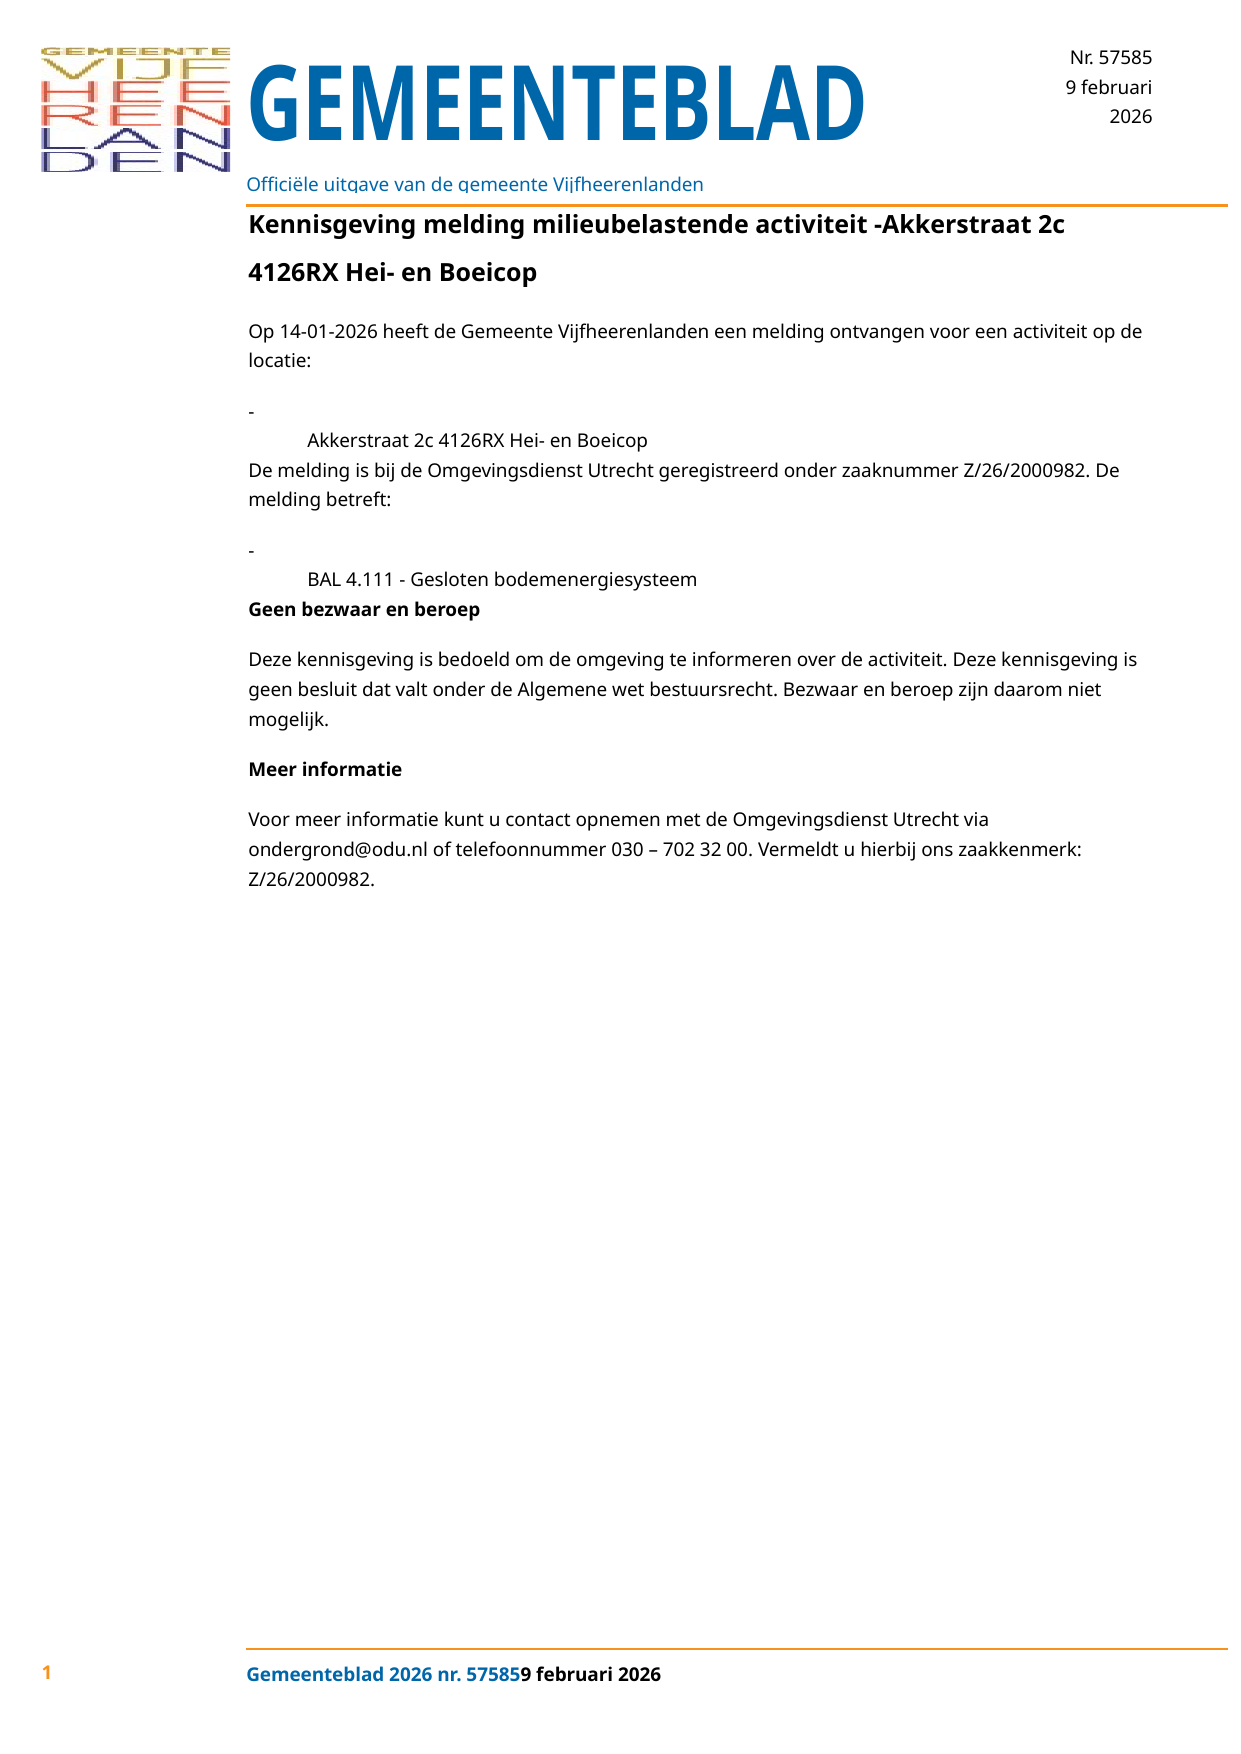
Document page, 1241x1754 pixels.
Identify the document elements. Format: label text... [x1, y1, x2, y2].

text Kennisgeving melding milieubelastende activiteit -Akkerstraat 2c 4126RX Hei- en Boeicop [248, 207, 1152, 288]
text Geen bezwaar en beroep [248, 596, 1152, 622]
picture [41, 47, 231, 172]
list BAL 4.111 - Gesloten bodemenergiesysteem [248, 567, 1152, 592]
text Voor meer informatie kunt u contact opnemen met de Omgevingsdienst Utrecht via ondergrond@odu.nl of telefoonnummer 030 – 702 32 00. Vermeldt u hierbij ons zaakkenmerk: Z/26/2000982. [248, 807, 1152, 892]
text Deze kennisgeving is bedoeld om de omgeving te informeren over de activiteit. Deze kennisgeving is geen besluit dat valt onder de Algemene wet bestuursrecht. Bezwaar en beroep zijn daarom niet mogelijk. [248, 647, 1152, 732]
text De melding is bij de Omgevingsdienst Utrecht geregistreerd onder zaaknummer Z/26/2000982. De melding betreft: [248, 457, 1152, 512]
list Akkerstraat 2c 4126RX Hei- en Boeicop [248, 427, 1152, 453]
text Op 14-01-2026 heeft de Gemeente Vijfheerenlanden een melding ontvangen voor een activiteit op de locatie: [248, 318, 1152, 373]
text Meer informatie [248, 756, 1152, 782]
